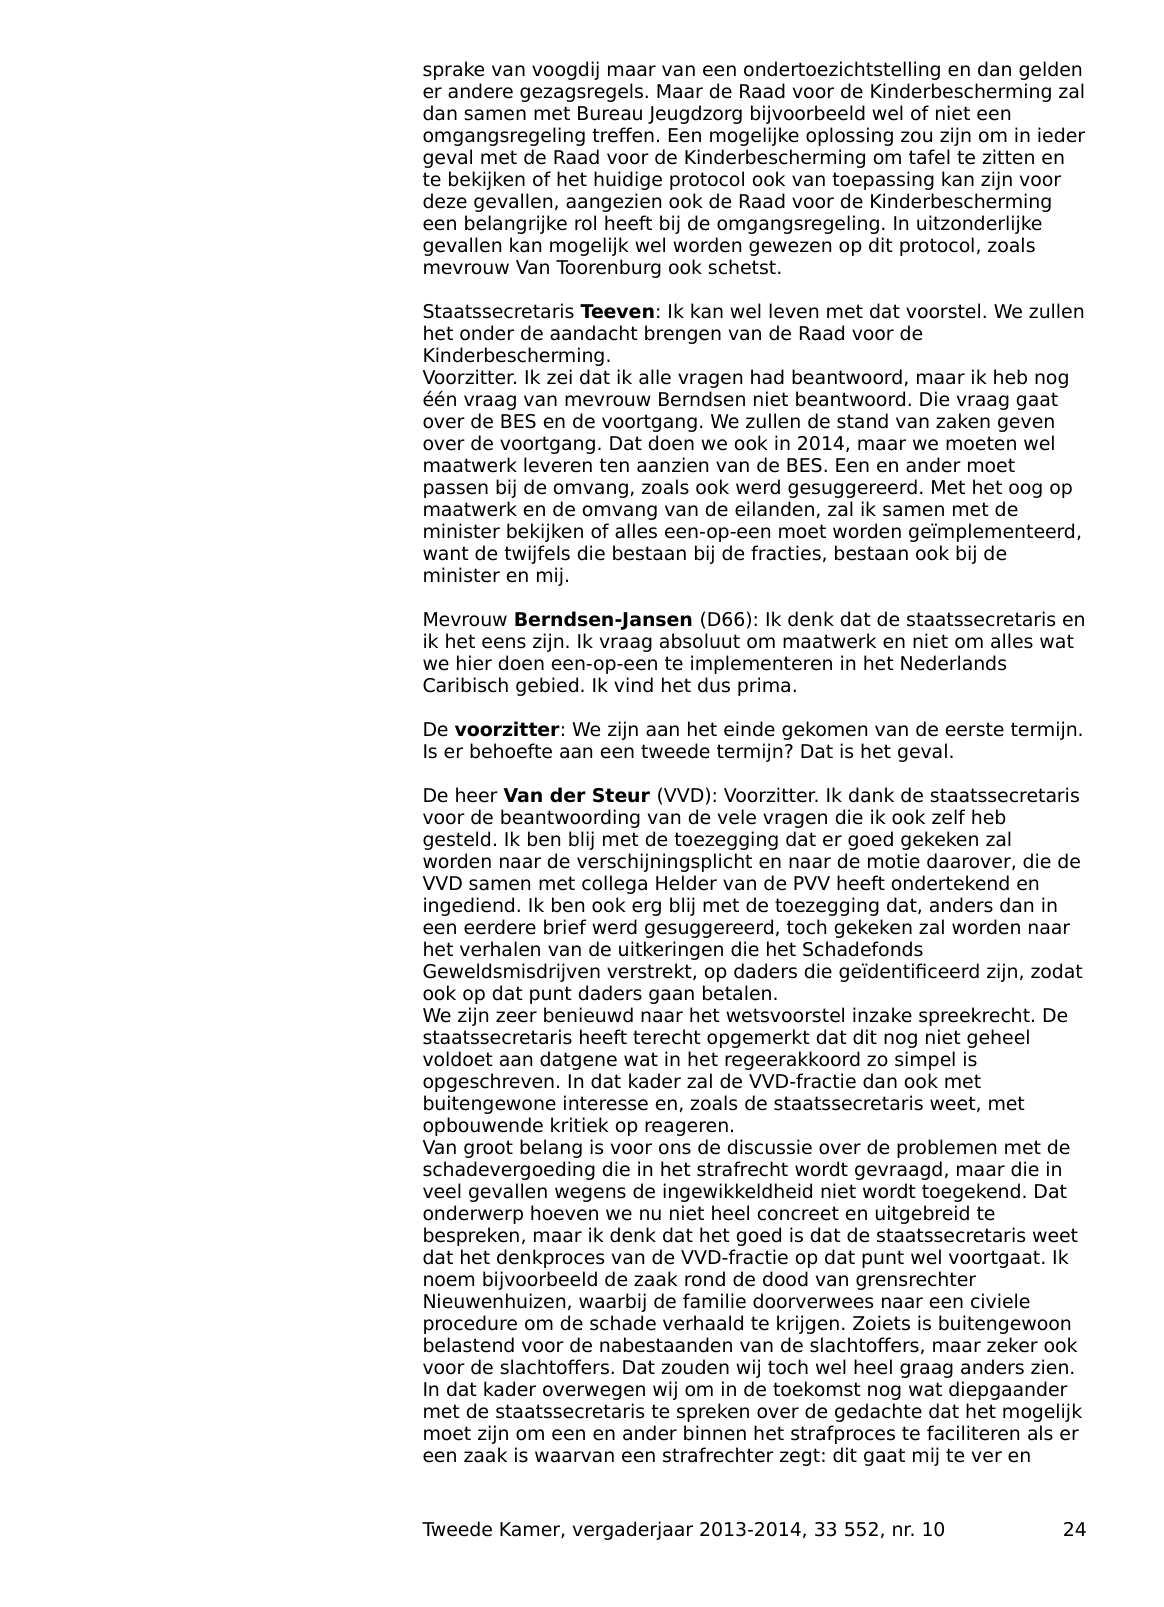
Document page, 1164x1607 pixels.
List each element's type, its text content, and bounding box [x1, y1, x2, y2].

text Staatssecretaris Teeven: Ik kan wel leven met dat voorstel. We zullen het onder de aandacht brengen van de Raad voor de Kinderbescherming. [422, 301, 1087, 367]
text Mevrouw Berndsen-Jansen (D66): Ik denk dat de staatssecretaris en ik het eens zijn. Ik vraag absoluut om maatwerk en niet om alles wat we hier doen een-op-een te implementeren in het Nederlands Caribisch gebied. Ik vind het dus prima. [422, 609, 1087, 697]
text sprake van voogdij maar van een ondertoezichtstelling en dan gelden er andere gezagsregels. Maar de Raad voor de Kinderbescherming zal dan samen met Bureau Jeugdzorg bijvoorbeeld wel of niet een omgangsregeling treffen. Een mogelijke oplossing zou zijn om in ieder geval met de Raad voor de Kinderbescherming om tafel te zitten en te bekijken of het huidige protocol ook van toepassing kan zijn voor deze gevallen, aangezien ook de Raad voor de Kinderbescherming een belangrijke rol heeft bij de omgangsregeling. In uitzonderlijke gevallen kan mogelijk wel worden gewezen op dit protocol, zoals mevrouw Van Toorenburg ook schetst. [422, 59, 1087, 279]
text Voorzitter. Ik zei dat ik alle vragen had beantwoord, maar ik heb nog één vraag van mevrouw Berndsen niet beantwoord. Die vraag gaat over de BES en de voortgang. We zullen de stand van zaken geven over de voortgang. Dat doen we ook in 2014, maar we moeten wel maatwerk leveren ten aanzien van de BES. Een en ander moet passen bij de omvang, zoals ook werd gesuggereerd. Met het oog op maatwerk en de omvang van de eilanden, zal ik samen met de minister bekijken of alles een-op-een moet worden geïmplementeerd, want de twijfels die bestaan bij de fracties, bestaan ook bij de minister en mij. [422, 367, 1087, 587]
text We zijn zeer benieuwd naar het wetsvoorstel inzake spreekrecht. De staatssecretaris heeft terecht opgemerkt dat dit nog niet geheel voldoet aan datgene wat in het regeerakkoord zo simpel is opgeschreven. In dat kader zal de VVD-fractie dan ook met buitengewone interesse en, zoals de staatssecretaris weet, met opbouwende kritiek op reageren. [422, 1005, 1087, 1137]
text Van groot belang is voor ons de discussie over de problemen met de schadevergoeding die in het strafrecht wordt gevraagd, maar die in veel gevallen wegens de ingewikkeldheid niet wordt toegekend. Dat onderwerp hoeven we nu niet heel concreet en uitgebreid te bespreken, maar ik denk dat het goed is dat de staatssecretaris weet dat het denkproces van de VVD-fractie op dat punt wel voortgaat. Ik noem bijvoorbeeld de zaak rond de dood van grensrechter Nieuwenhuizen, waarbij de familie doorverwees naar een civiele procedure om de schade verhaald te krijgen. Zoiets is buitengewoon belastend voor de nabestaanden van de slachtoffers, maar zeker ook voor de slachtoffers. Dat zouden wij toch wel heel graag anders zien. In dat kader overwegen wij om in de toekomst nog wat diepgaander met de staatssecretaris te spreken over de gedachte dat het mogelijk moet zijn om een en ander binnen het strafproces te faciliteren als er een zaak is waarvan een strafrechter zegt: dit gaat mij te ver en [422, 1137, 1087, 1467]
text De heer Van der Steur (VVD): Voorzitter. Ik dank de staatssecretaris voor de beantwoording van de vele vragen die ik ook zelf heb gesteld. Ik ben blij met de toezegging dat er goed gekeken zal worden naar de verschijningsplicht en naar de motie daarover, die de VVD samen met collega Helder van de PVV heeft ondertekend en ingediend. Ik ben ook erg blij met de toezegging dat, anders dan in een eerdere brief werd gesuggereerd, toch gekeken zal worden naar het verhalen van de uitkeringen die het Schadefonds Geweldsmisdrijven verstrekt, op daders die geïdentificeerd zijn, zodat ook op dat punt daders gaan betalen. [422, 785, 1087, 1005]
text De voorzitter: We zijn aan het einde gekomen van de eerste termijn. Is er behoefte aan een tweede termijn? Dat is het geval. [422, 719, 1087, 763]
